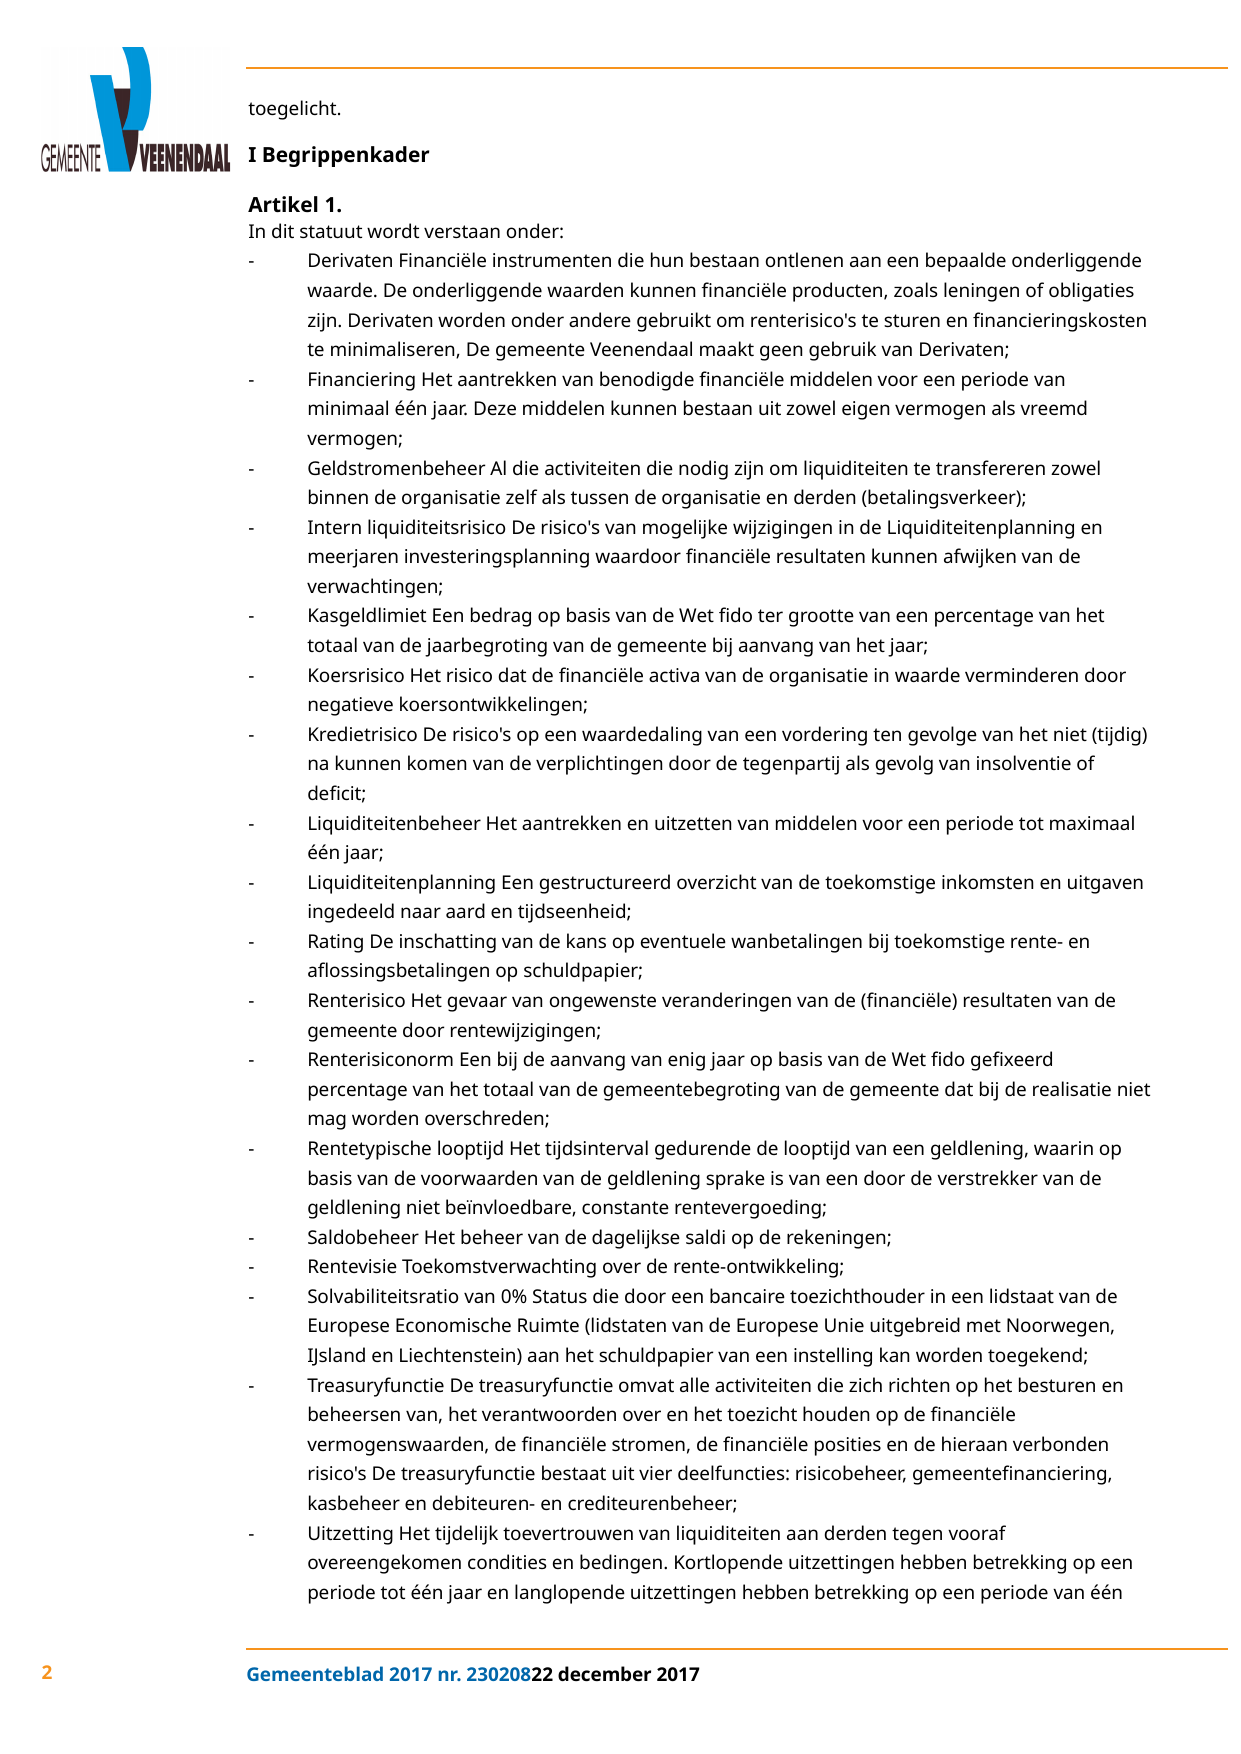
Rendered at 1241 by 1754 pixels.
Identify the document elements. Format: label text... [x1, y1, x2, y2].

list Kasgeldlimiet Een bedrag op basis van de Wet fido ter grootte van een percentage van het totaal van de jaarbegroting van de gemeente bij aanvang van het jaar; [248, 603, 1152, 658]
list Financiering Het aantrekken van benodigde financiële middelen voor een periode van minimaal één jaar. Deze middelen kunnen bestaan uit zowel eigen vermogen als vreemd vermogen; [248, 366, 1152, 451]
list Koersrisico Het risico dat de financiële activa van de organisatie in waarde verminderen door negatieve koersontwikkelingen; [248, 662, 1152, 717]
list Kredietrisico De risico's op een waardedaling van een vordering ten gevolge van het niet (tijdig) na kunnen komen van de verplichtingen door de tegenpartij als gevolg van insolventie of deficit; [248, 721, 1152, 806]
text Artikel 1. [248, 190, 1152, 218]
text toegelicht. [248, 95, 1152, 121]
list Geldstromenbeheer Al die activiteiten die nodig zijn om liquiditeiten te transfereren zowel binnen de organisatie zelf als tussen de organisatie en derden (betalingsverkeer); [248, 455, 1152, 510]
list Rentevisie Toekomstverwachting over de rente-ontwikkeling; [248, 1253, 1152, 1279]
list Renterisico Het gevaar van ongewenste veranderingen van de (financiële) resultaten van de gemeente door rentewijzigingen; [248, 987, 1152, 1043]
text I Begrippenkader [248, 140, 1152, 169]
list Treasuryfunctie De treasuryfunctie omvat alle activiteiten die zich richten op het besturen en beheersen van, het verantwoorden over en het toezicht houden op de financiële vermogenswaarden, de financiële stromen, de financiële posities en de hieraan verbonden risico's De treasuryfunctie bestaat uit vier deelfuncties: risicobeheer, gemeentefinanciering, kasbeheer en debiteuren- en crediteurenbeheer; [248, 1372, 1152, 1516]
list Saldobeheer Het beheer van de dagelijkse saldi op de rekeningen; [248, 1224, 1152, 1250]
picture [123, 47, 231, 172]
picture [41, 47, 130, 172]
list Derivaten Financiële instrumenten die hun bestaan ontlenen aan een bepaalde onderliggende waarde. De onderliggende waarden kunnen financiële producten, zoals leningen of obligaties zijn. Derivaten worden onder andere gebruikt om renterisico's te sturen en financieringskosten te minimaliseren, De gemeente Veenendaal maakt geen gebruik van Derivaten; [248, 248, 1152, 362]
list Liquiditeitenbeheer Het aantrekken en uitzetten van middelen voor een periode tot maximaal één jaar; [248, 810, 1152, 865]
list Liquiditeitenplanning Een gestructureerd overzicht van de toekomstige inkomsten en uitgaven ingedeeld naar aard en tijdseenheid; [248, 869, 1152, 924]
text In dit statuut wordt verstaan onder: [248, 218, 1152, 244]
list Rating De inschatting van de kans op eventuele wanbetalingen bij toekomstige rente- en aflossingsbetalingen op schuldpapier; [248, 928, 1152, 983]
list Rentetypische looptijd Het tijdsinterval gedurende de looptijd van een geldlening, waarin op basis van de voorwaarden van de geldlening sprake is van een door de verstrekker van de geldlening niet beïnvloedbare, constante rentevergoeding; [248, 1135, 1152, 1220]
list Renterisiconorm Een bij de aanvang van enig jaar op basis van de Wet fido gefixeerd percentage van het totaal van de gemeentebegroting van de gemeente dat bij de realisatie niet mag worden overschreden; [248, 1046, 1152, 1131]
list Uitzetting Het tijdelijk toevertrouwen van liquiditeiten aan derden tegen vooraf overeengekomen condities en bedingen. Kortlopende uitzettingen hebben betrekking op een periode tot één jaar en langlopende uitzettingen hebben betrekking op een periode van één [248, 1520, 1152, 1605]
list Intern liquiditeitsrisico De risico's van mogelijke wijzigingen in de Liquiditeitenplanning en meerjaren investeringsplanning waardoor financiële resultaten kunnen afwijken van de verwachtingen; [248, 514, 1152, 599]
list Solvabiliteitsratio van 0% Status die door een bancaire toezichthouder in een lidstaat van de Europese Economische Ruimte (lidstaten van de Europese Unie uitgebreid met Noorwegen, IJsland en Liechtenstein) aan het schuldpapier van een instelling kan worden toegekend; [248, 1283, 1152, 1368]
